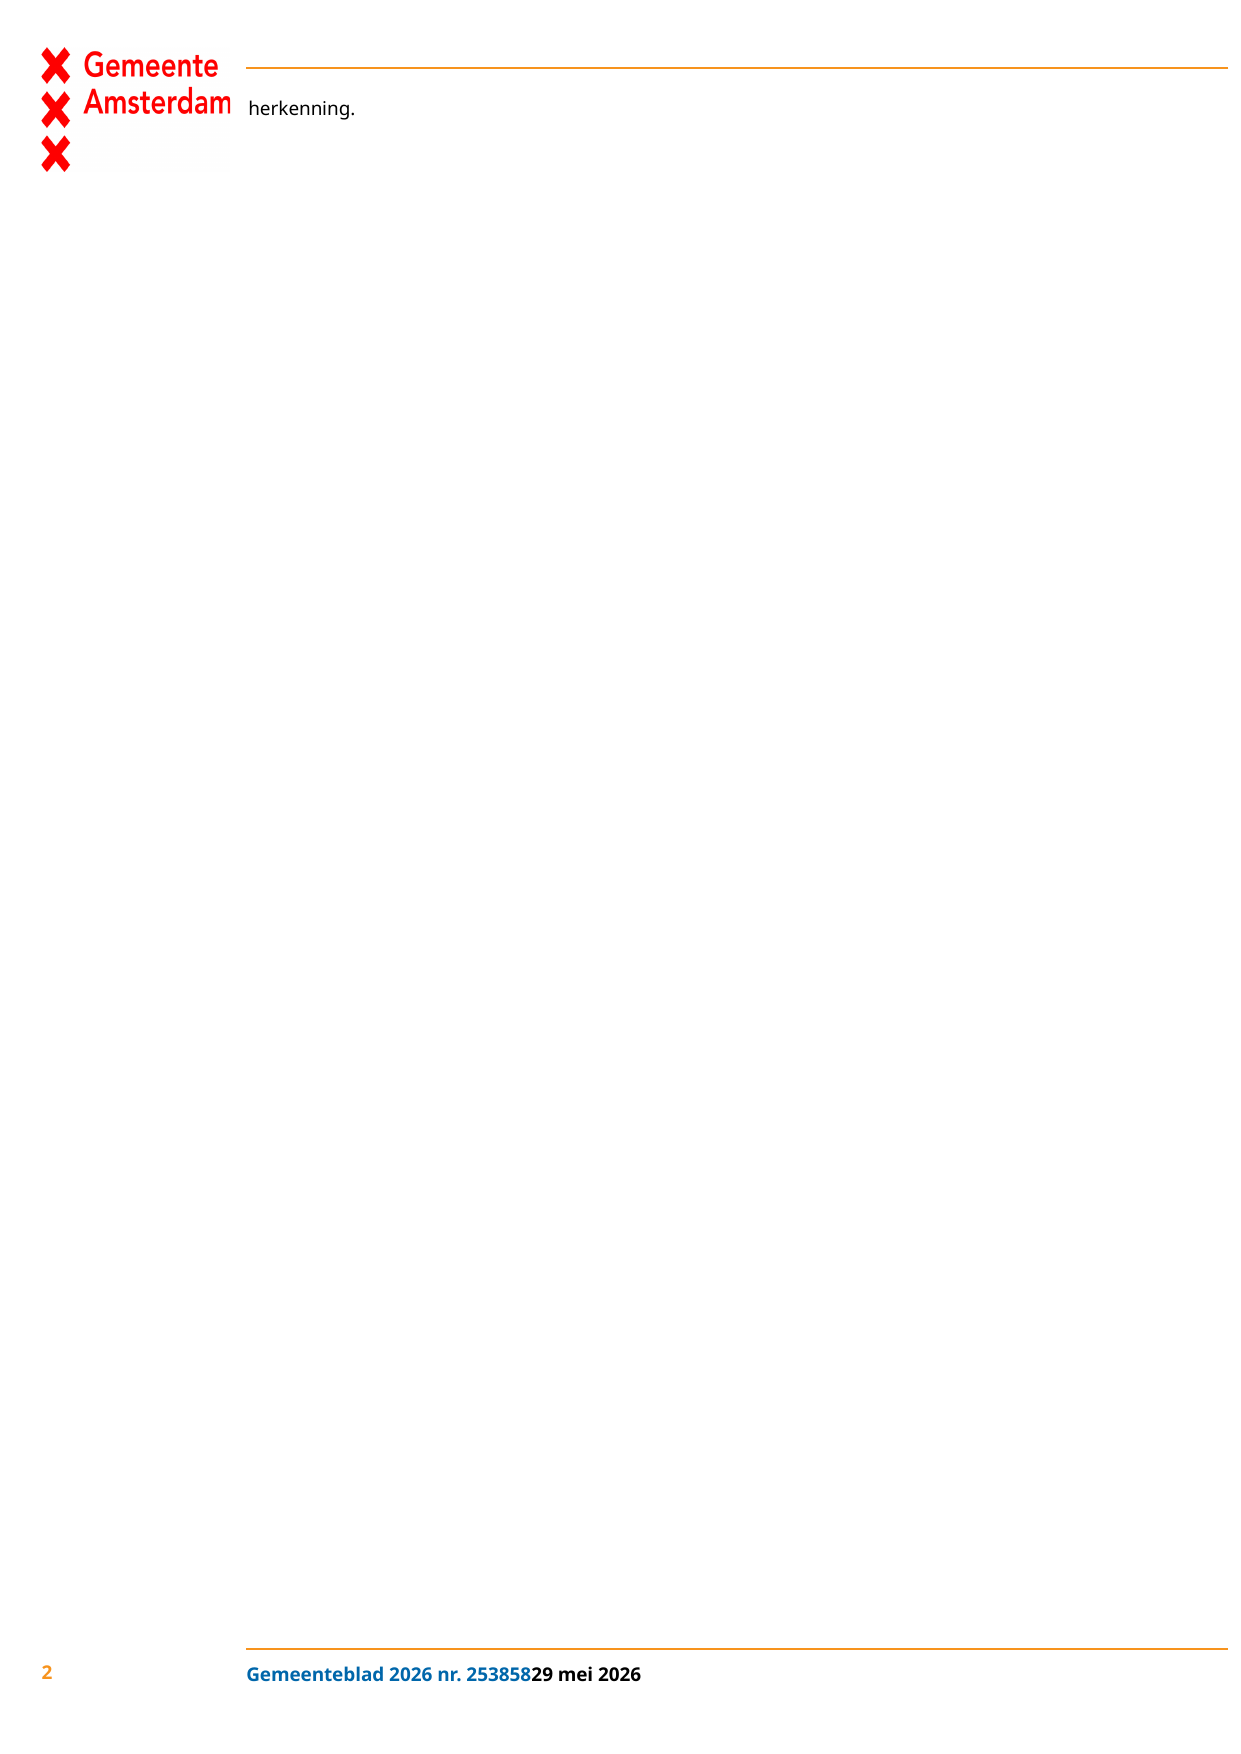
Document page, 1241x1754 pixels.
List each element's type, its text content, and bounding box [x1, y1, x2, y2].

picture [41, 47, 231, 172]
text herkenning. [248, 95, 1152, 121]
